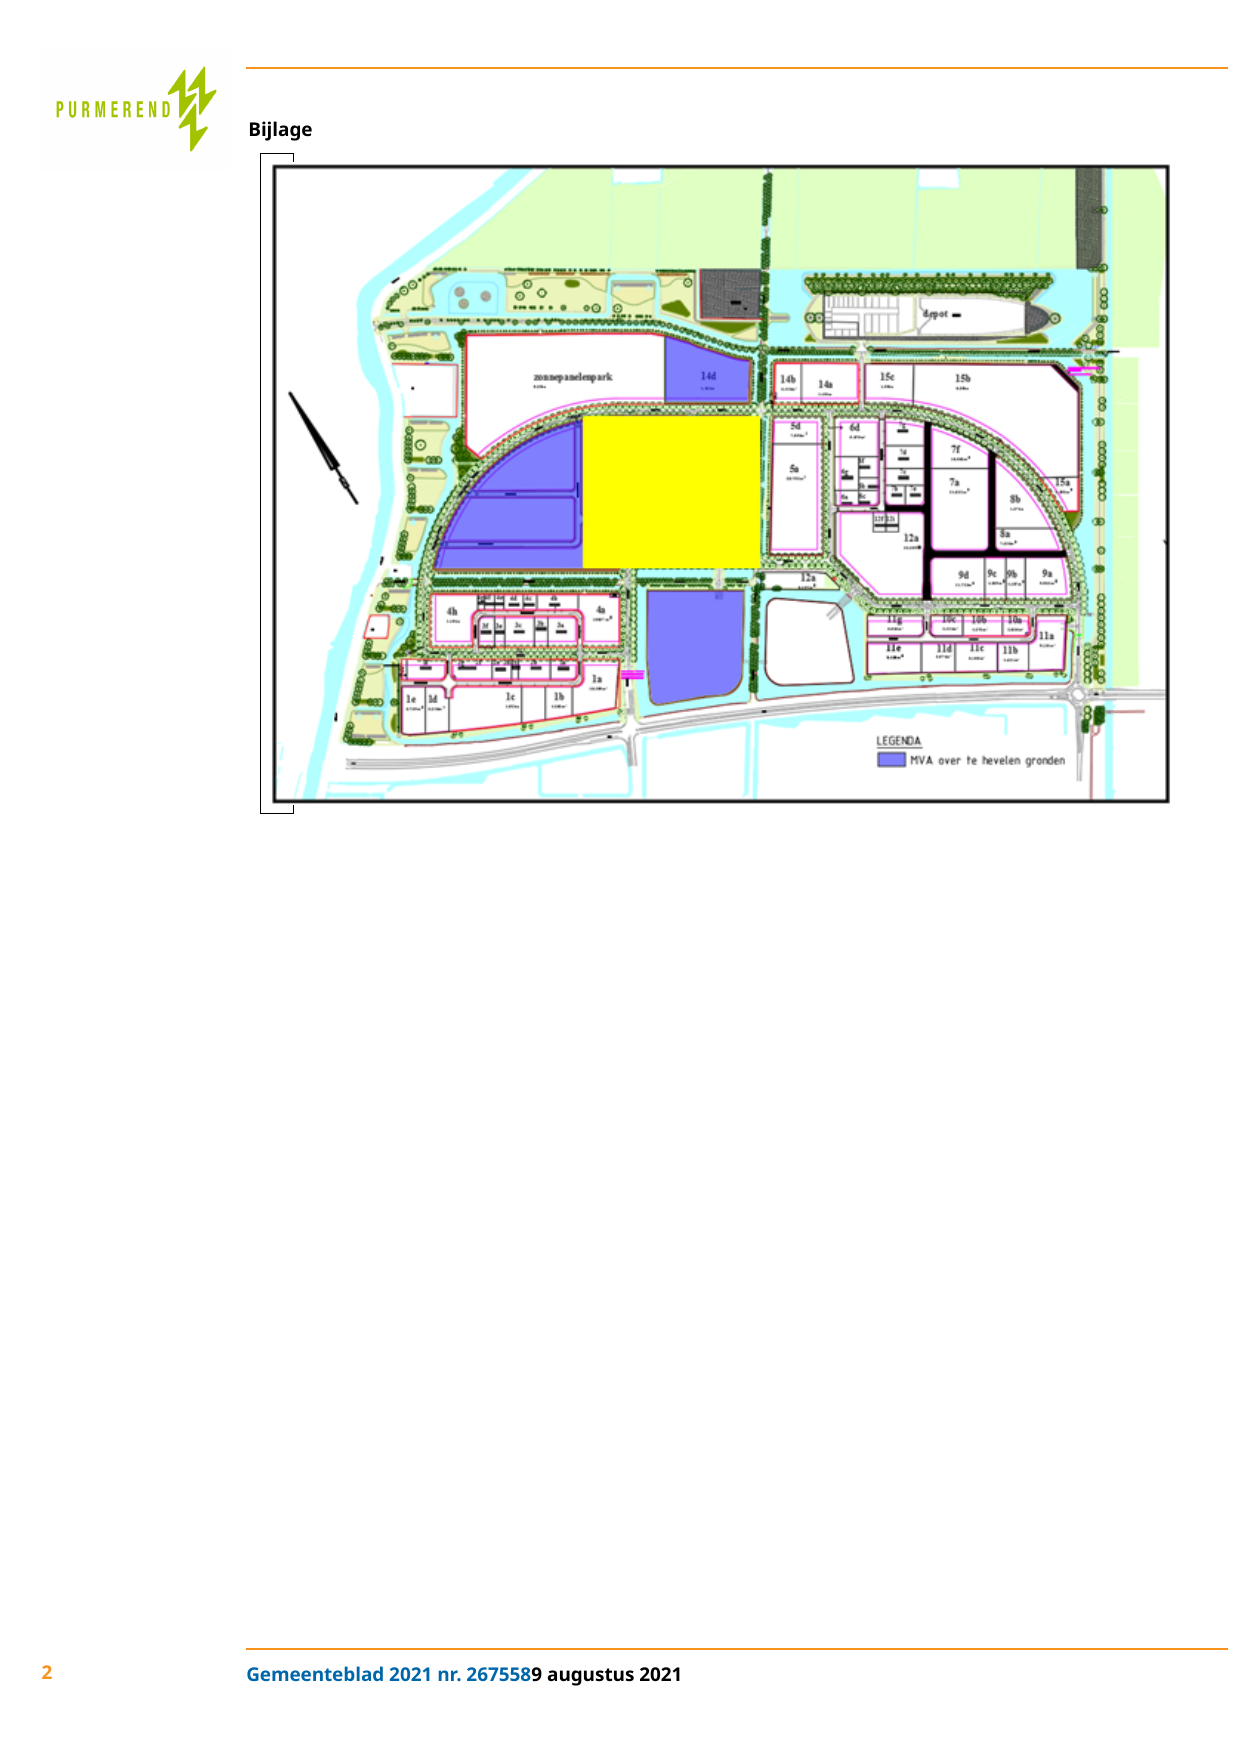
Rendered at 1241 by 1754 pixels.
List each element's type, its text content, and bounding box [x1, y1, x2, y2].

text Bijlage [248, 116, 1152, 141]
picture [41, 47, 231, 172]
picture [268, 162, 1173, 805]
